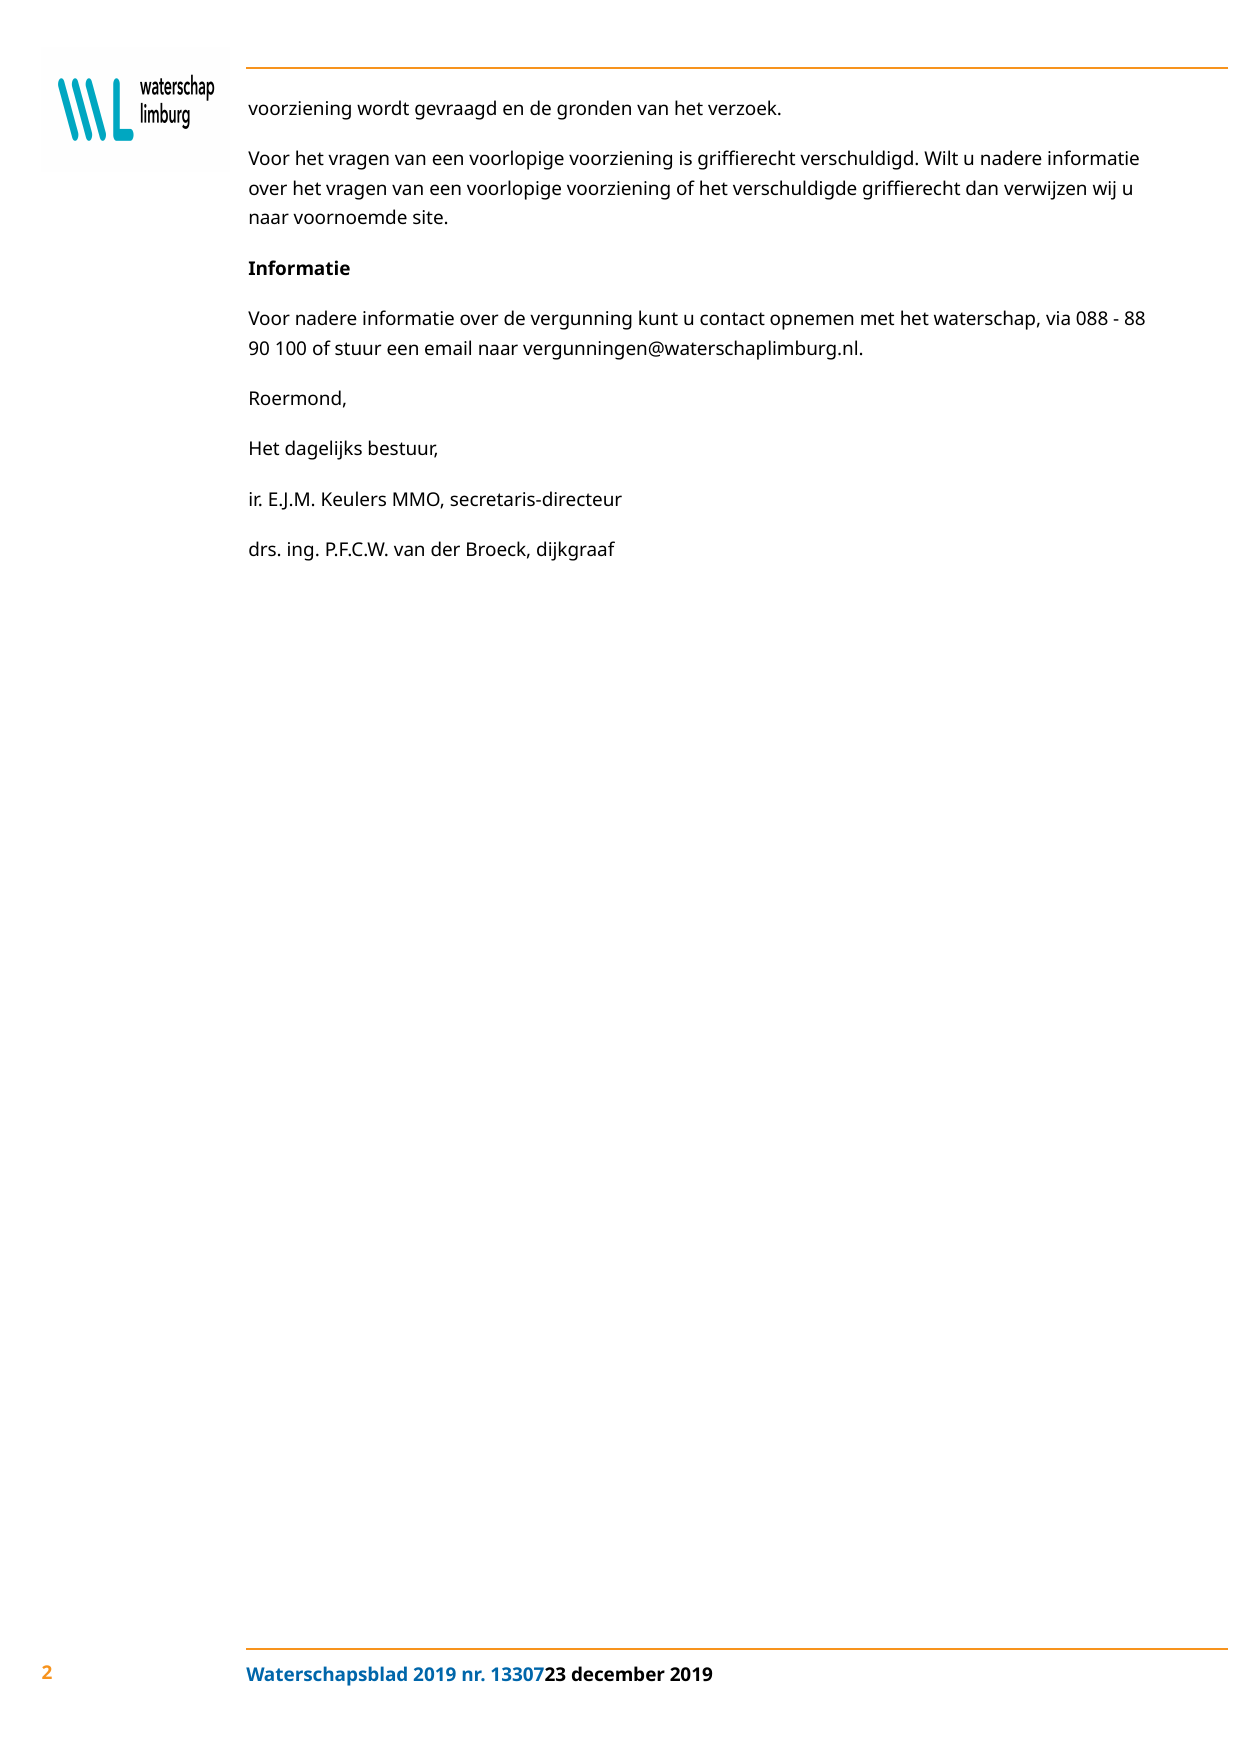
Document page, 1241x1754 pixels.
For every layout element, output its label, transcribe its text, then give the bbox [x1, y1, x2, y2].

text Roermond, [248, 385, 1152, 411]
text Het dagelijks bestuur, [248, 436, 1152, 461]
text Informatie [248, 255, 1152, 281]
picture [41, 47, 231, 172]
text Voor het vragen van een voorlopige voorziening is griffierecht verschuldigd. Wilt u nadere informatie over het vragen van een voorlopige voorziening of het verschuldigde griffierecht dan verwijzen wij u naar voornoemde site. [248, 145, 1152, 230]
text voorziening wordt gevraagd en de gronden van het verzoek. [248, 95, 1152, 121]
text ir. E.J.M. Keulers MMO, secretaris-directeur [248, 486, 1152, 512]
text drs. ing. P.F.C.W. van der Broeck, dijkgraaf [248, 536, 1152, 562]
text Voor nadere informatie over de vergunning kunt u contact opnemen met het waterschap, via 088 - 88 90 100 of stuur een email naar vergunningen@waterschaplimburg.nl. [248, 305, 1152, 361]
